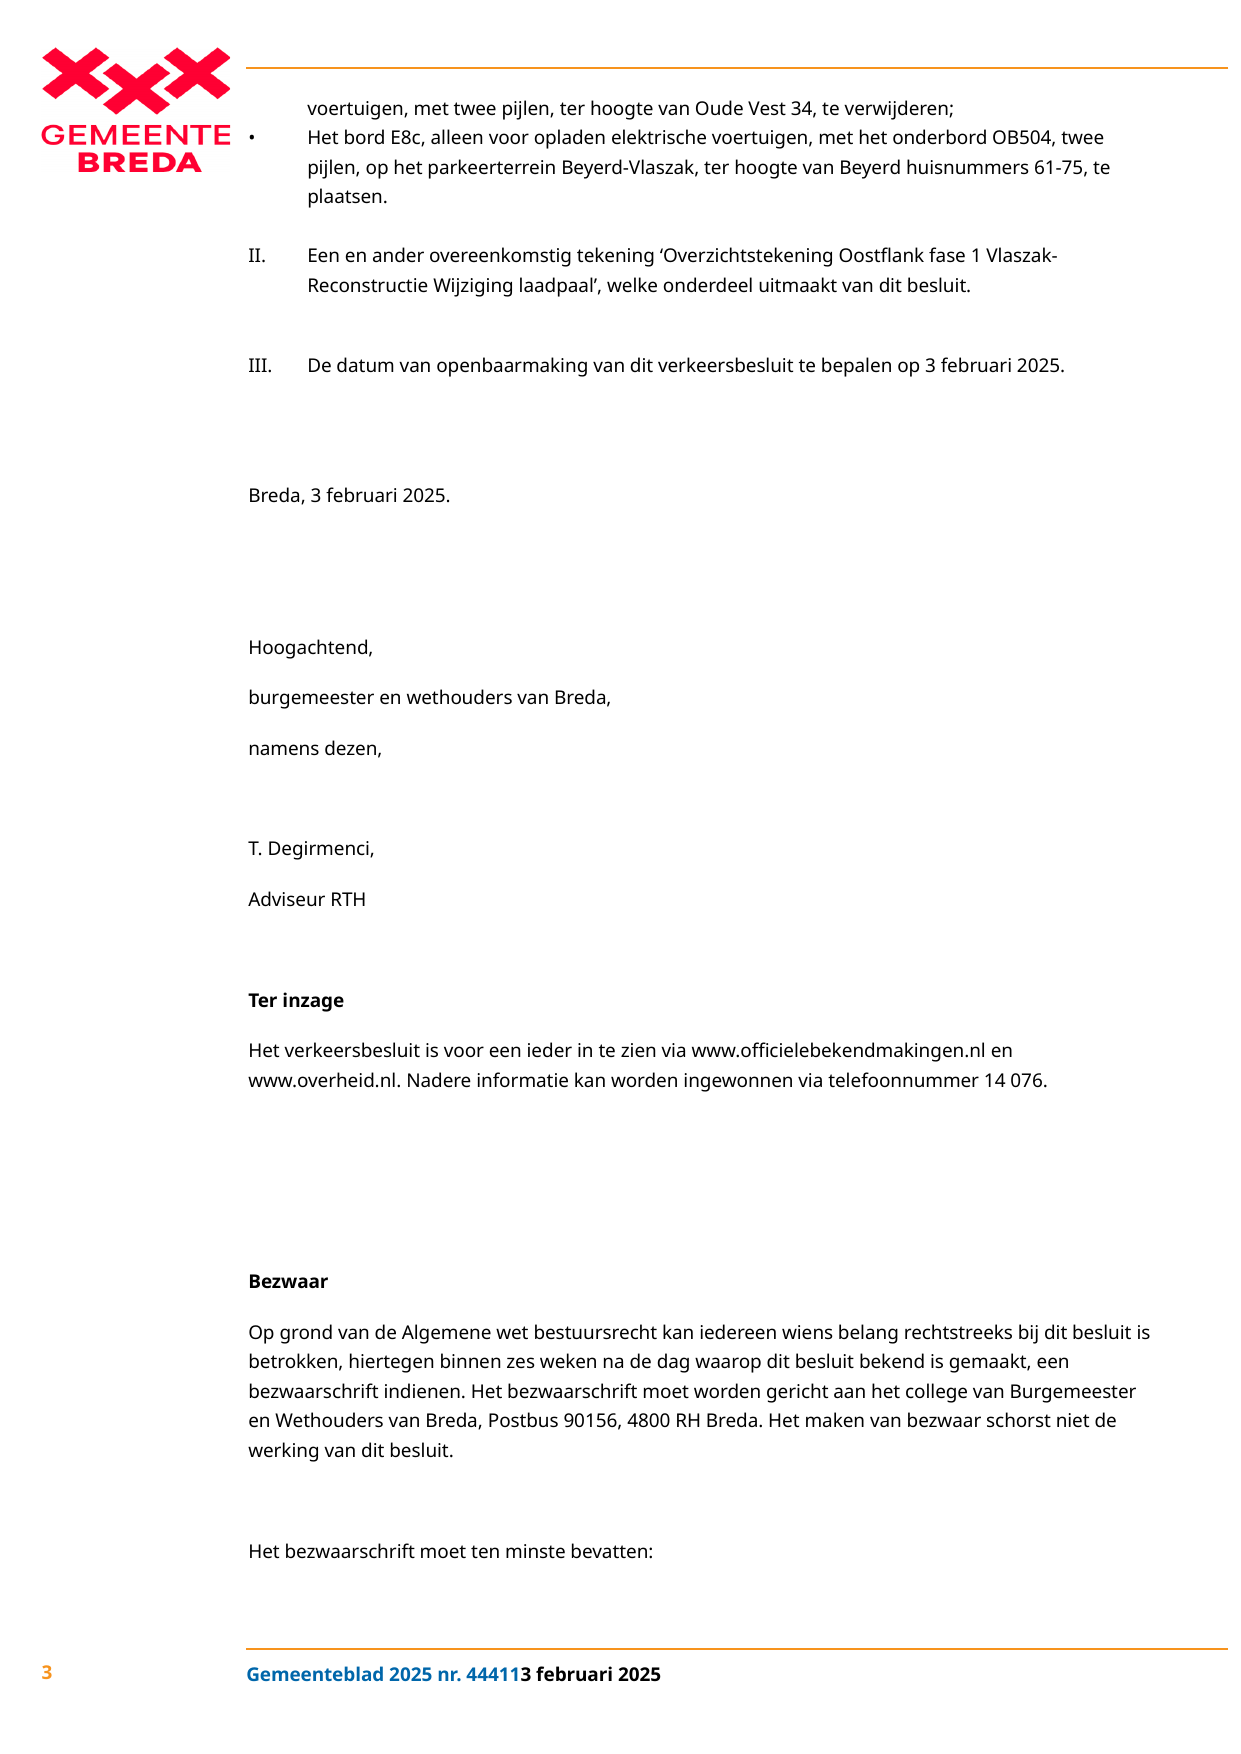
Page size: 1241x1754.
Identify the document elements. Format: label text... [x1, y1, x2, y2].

text Ter inzage [248, 987, 1152, 1013]
list De datum van openbaarmaking van dit verkeersbesluit te bepalen op 3 februari 2025. [248, 352, 1152, 378]
text Breda, 3 februari 2025. [248, 483, 1152, 508]
text Bezwaar [248, 1268, 1152, 1294]
text Hoogachtend, [248, 634, 1152, 660]
picture [41, 47, 231, 172]
text Adviseur RTH [248, 886, 1152, 912]
list Een en ander overeenkomstig tekening ‘Overzichtstekening Oostflank fase 1 Vlaszak-Reconstructie Wijziging laadpaal’, welke onderdeel uitmaakt van dit besluit. [248, 243, 1152, 298]
text namens dezen, [248, 735, 1152, 761]
text Het verkeersbesluit is voor een ieder in te zien via www.officielebekendmakingen.nl en www.overheid.nl. Nadere informatie kan worden ingewonnen via telefoonnummer 14 076. [248, 1037, 1152, 1093]
list voertuigen, met twee pijlen, ter hoogte van Oude Vest 34, te verwijderen; [248, 95, 1152, 121]
text Het bezwaarschrift moet ten minste bevatten: [248, 1538, 1152, 1564]
list Het bord E8c, alleen voor opladen elektrische voertuigen, met het onderbord OB504, twee pijlen, op het parkeerterrein Beyerd-Vlaszak, ter hoogte van Beyerd huisnummers 61-75, te plaatsen. [248, 124, 1152, 209]
text Op grond van de Algemene wet bestuursrecht kan iedereen wiens belang rechtstreeks bij dit besluit is betrokken, hiertegen binnen zes weken na de dag waarop dit besluit bekend is gemaakt, een bezwaarschrift indienen. Het bezwaarschrift moet worden gericht aan het college van Burgemeester en Wethouders van Breda, Postbus 90156, 4800 RH Breda. Het maken van bezwaar schorst niet de werking van dit besluit. [248, 1319, 1152, 1463]
text T. Degirmenci, [248, 836, 1152, 861]
text burgemeester en wethouders van Breda, [248, 684, 1152, 710]
